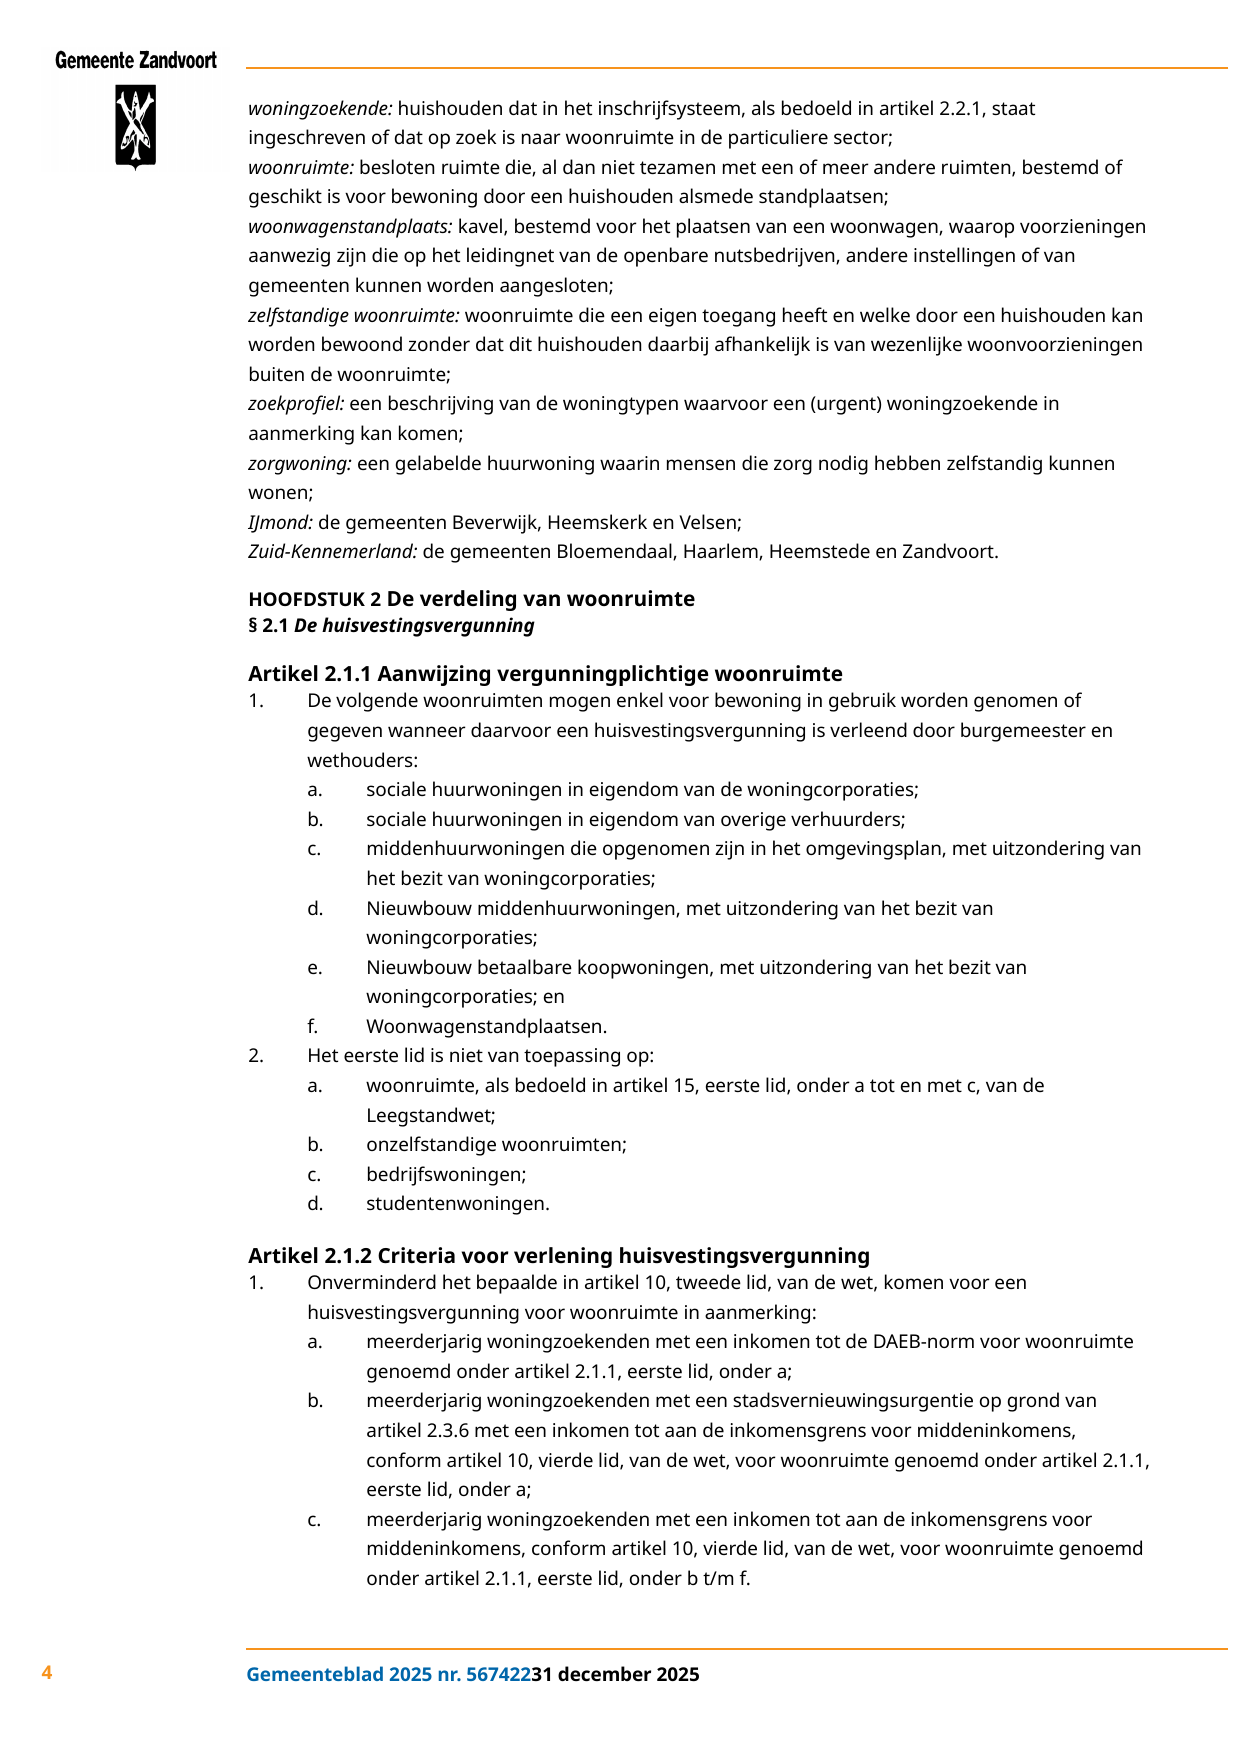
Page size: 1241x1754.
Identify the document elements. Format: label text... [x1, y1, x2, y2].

text § 2.1 De huisvestingsvergunning [248, 613, 1152, 638]
text woonwagenstandplaats: kavel, bestemd voor het plaatsen van een woonwagen, waarop voorzieningen aanwezig zijn die op het leidingnet van de openbare nutsbedrijven, andere instellingen of van gemeenten kunnen worden aangesloten; [248, 213, 1152, 298]
list Woonwagenstandplaatsen. [307, 1013, 1152, 1039]
list meerderjarig woningzoekenden met een stadsvernieuwingsurgentie op grond van artikel 2.3.6 met een inkomen tot aan de inkomensgrens voor middeninkomens, conform artikel 10, vierde lid, van de wet, voor woonruimte genoemd onder artikel 2.1.1, eerste lid, onder a; [307, 1388, 1152, 1502]
list sociale huurwoningen in eigendom van de woningcorporaties; [307, 776, 1152, 802]
text zoekprofiel: een beschrijving van de woningtypen waarvoor een (urgent) woningzoekende in aanmerking kan komen; [248, 391, 1152, 446]
list bedrijfswoningen; [307, 1161, 1152, 1187]
text zelfstandige woonruimte: woonruimte die een eigen toegang heeft en welke door een huishouden kan worden bewoond zonder dat dit huishouden daarbij afhankelijk is van wezenlijke woonvoorzieningen buiten de woonruimte; [248, 302, 1152, 387]
text woonruimte: besloten ruimte die, al dan niet tezamen met een of meer andere ruimten, bestemd of geschikt is voor bewoning door een huishouden alsmede standplaatsen; [248, 154, 1152, 209]
text Artikel 2.1.2 Criteria voor verlening huisvestingsvergunning [248, 1241, 1152, 1269]
text zorgwoning: een gelabelde huurwoning waarin mensen die zorg nodig hebben zelfstandig kunnen wonen; [248, 450, 1152, 505]
list De volgende woonruimten mogen enkel voor bewoning in gebruik worden genomen of gegeven wanneer daarvoor een huisvestingsvergunning is verleend door burgemeester en wethouders: [248, 688, 1152, 772]
text HOOFDSTUK 2 De verdeling van woonruimte [248, 584, 1152, 613]
list sociale huurwoningen in eigendom van overige verhuurders; [307, 806, 1152, 832]
list middenhuurwoningen die opgenomen zijn in het omgevingsplan, met uitzondering van het bezit van woningcorporaties; [307, 836, 1152, 891]
list meerderjarig woningzoekenden met een inkomen tot de DAEB-norm voor woonruimte genoemd onder artikel 2.1.1, eerste lid, onder a; [307, 1328, 1152, 1384]
list Nieuwbouw middenhuurwoningen, met uitzondering van het bezit van woningcorporaties; [307, 895, 1152, 950]
list onzelfstandige woonruimten; [307, 1131, 1152, 1157]
text IJmond: de gemeenten Beverwijk, Heemskerk en Velsen; [248, 509, 1152, 535]
list Onverminderd het bepaalde in artikel 10, tweede lid, van de wet, komen voor een huisvestingsvergunning voor woonruimte in aanmerking: [248, 1269, 1152, 1325]
list Het eerste lid is niet van toepassing op: [248, 1043, 1152, 1068]
text Artikel 2.1.1 Aanwijzing vergunningplichtige woonruimte [248, 659, 1152, 688]
list studentenwoningen. [307, 1191, 1152, 1216]
list meerderjarig woningzoekenden met een inkomen tot aan de inkomensgrens voor middeninkomens, conform artikel 10, vierde lid, van de wet, voor woonruimte genoemd onder artikel 2.1.1, eerste lid, onder b t/m f. [307, 1506, 1152, 1591]
list woonruimte, als bedoeld in artikel 15, eerste lid, onder a tot en met c, van de Leegstandwet; [307, 1072, 1152, 1127]
list Nieuwbouw betaalbare koopwoningen, met uitzondering van het bezit van woningcorporaties; en [307, 954, 1152, 1009]
text woningzoekende: huishouden dat in het inschrijfsysteem, als bedoeld in artikel 2.2.1, staat ingeschreven of dat op zoek is naar woonruimte in de particuliere sector; [248, 95, 1152, 150]
picture [41, 47, 231, 172]
text Zuid-Kennemerland: de gemeenten Bloemendaal, Haarlem, Heemstede en Zandvoort. [248, 538, 1152, 564]
